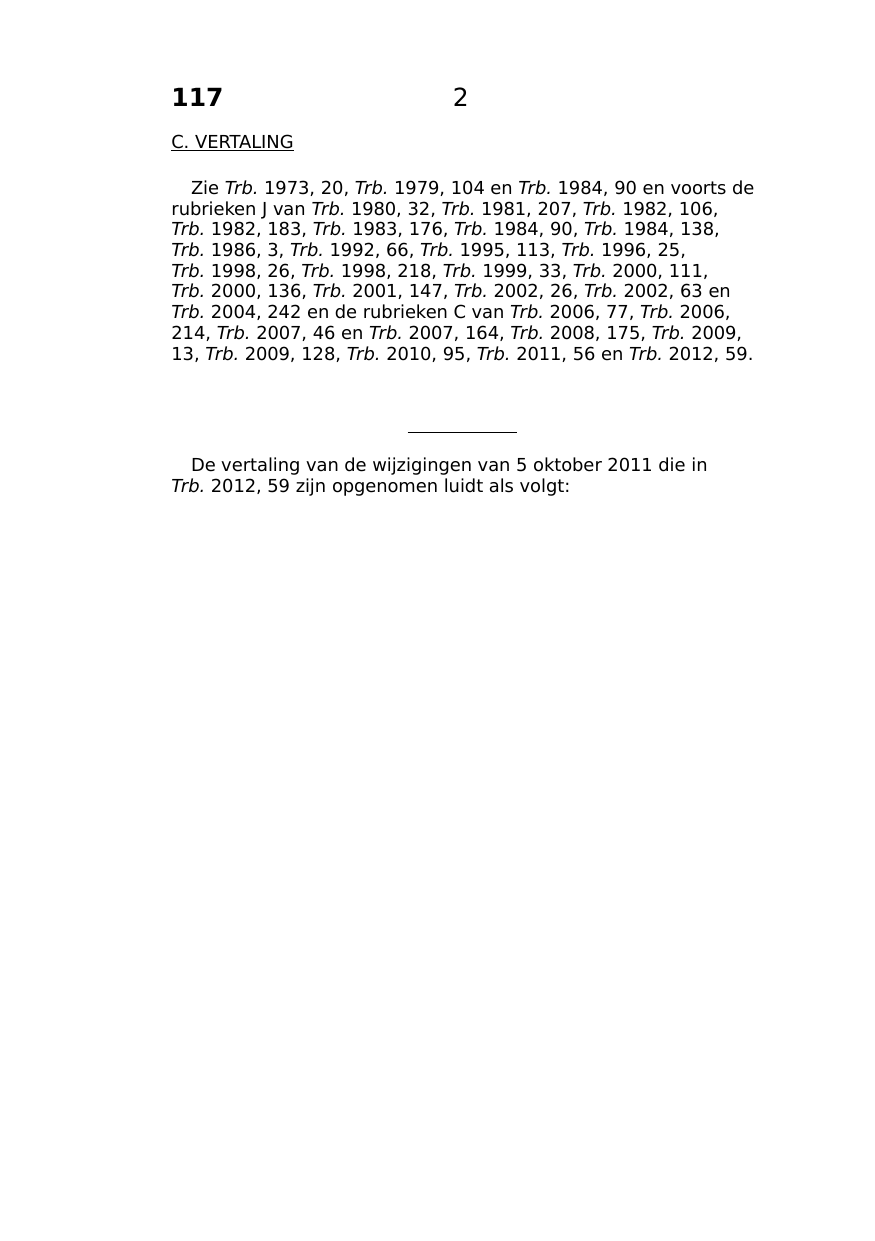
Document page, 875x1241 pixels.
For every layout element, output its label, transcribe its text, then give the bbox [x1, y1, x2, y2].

subtitle C. VERTALING [171, 132, 756, 153]
text De vertaling van de wijzigingen van 5 oktober 2011 die in Trb. 2012, 59 zijn opgenomen luidt als volgt: [171, 455, 756, 496]
text Zie Trb. 1973, 20, Trb. 1979, 104 en Trb. 1984, 90 en voorts de rubrieken J van Trb. 1980, 32, Trb. 1981, 207, Trb. 1982, 106, Trb. 1982, 183, Trb. 1983, 176, Trb. 1984, 90, Trb. 1984, 138, Trb. 1986, 3, Trb. 1992, 66, Trb. 1995, 113, Trb. 1996, 25, Trb. 1998, 26, Trb. 1998, 218, Trb. 1999, 33, Trb. 2000, 111, Trb. 2000, 136, Trb. 2001, 147, Trb. 2002, 26, Trb. 2002, 63 en Trb. 2004, 242 en de rubrieken C van Trb. 2006, 77, Trb. 2006, 214, Trb. 2007, 46 en Trb. 2007, 164, Trb. 2008, 175, Trb. 2009, 13, Trb. 2009, 128, Trb. 2010, 95, Trb. 2011, 56 en Trb. 2012, 59. [171, 178, 756, 364]
